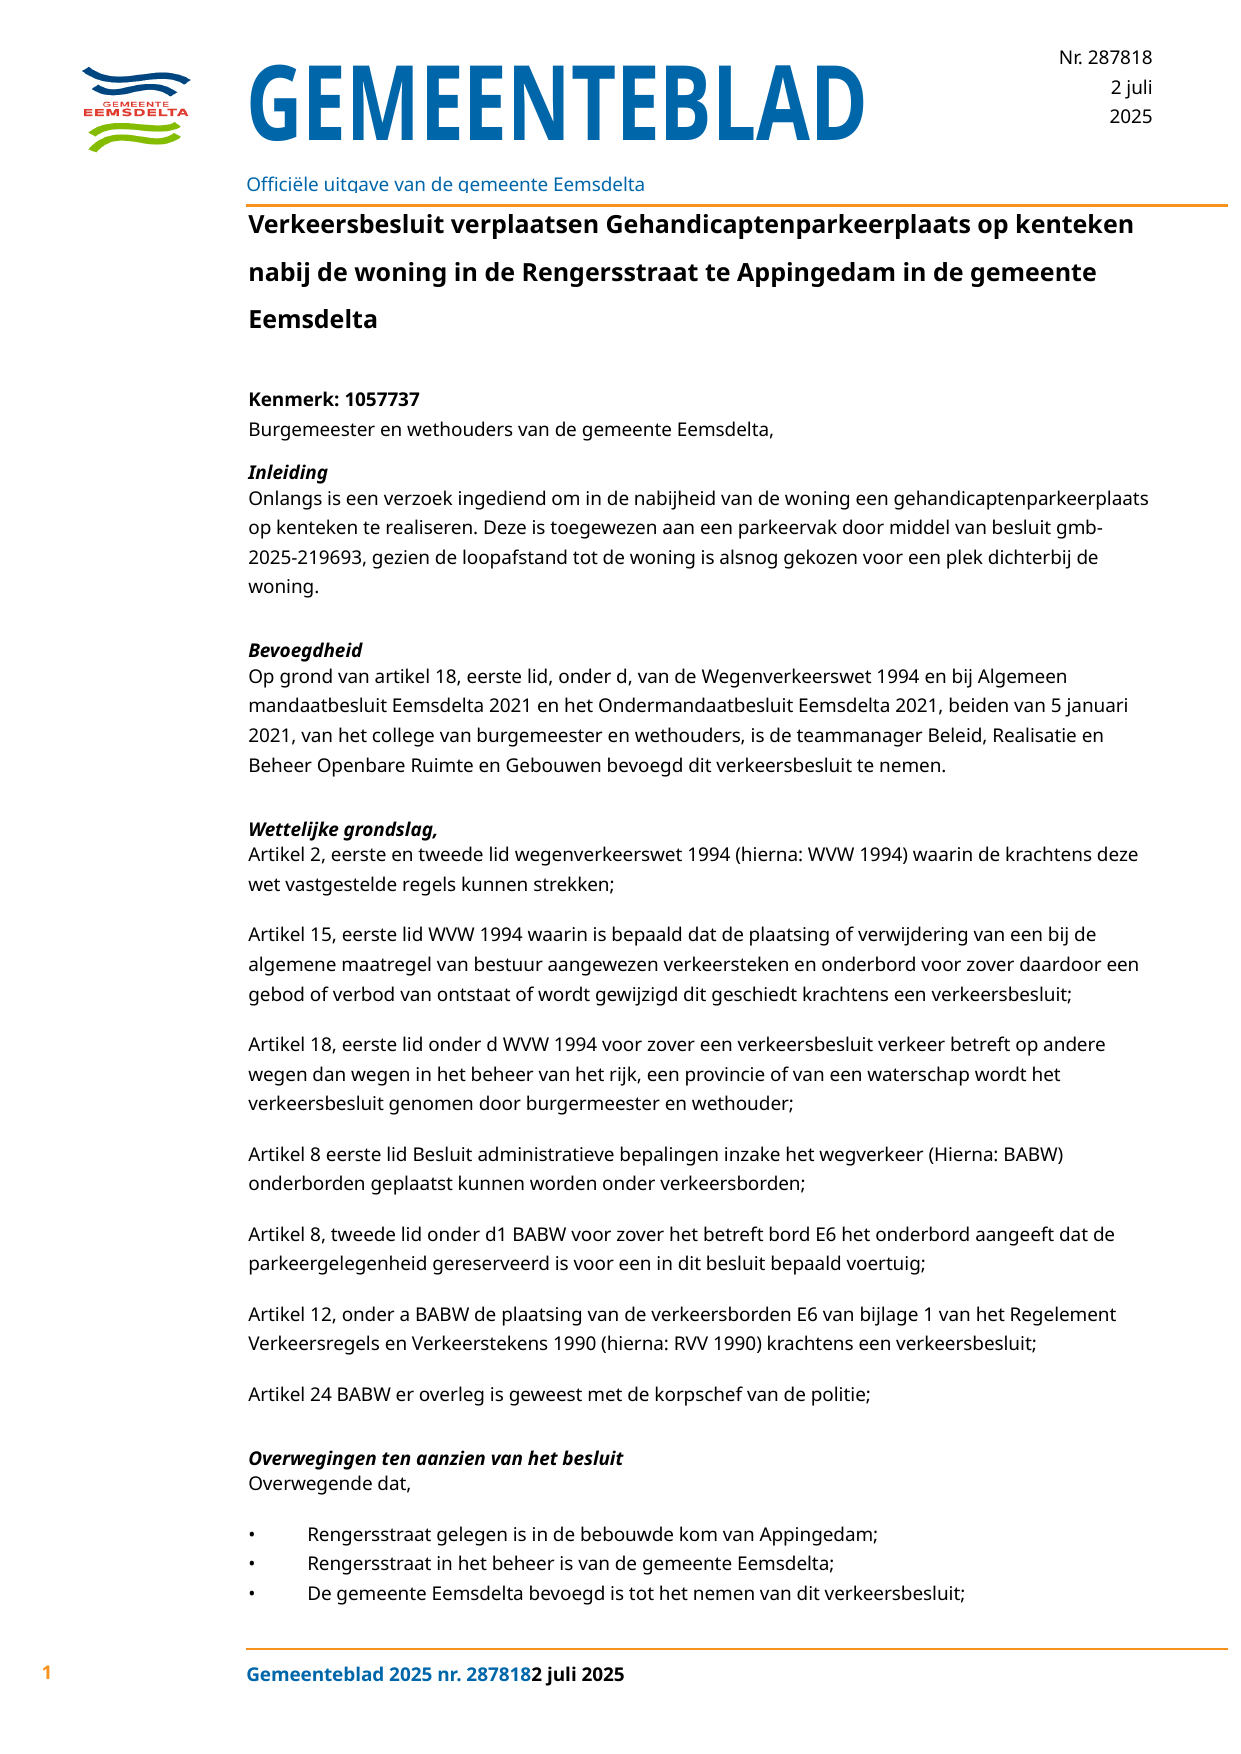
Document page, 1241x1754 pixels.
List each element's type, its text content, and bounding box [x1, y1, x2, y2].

text Artikel 15, eerste lid WVW 1994 waarin is bepaald dat de plaatsing of verwijdering van een bij de algemene maatregel van bestuur aangewezen verkeersteken en onderbord voor zover daardoor een gebod of verbod van ontstaat of wordt gewijzigd dit geschiedt krachtens een verkeersbesluit; [248, 922, 1152, 1006]
text Overwegingen ten aanzien van het besluit [248, 1445, 1152, 1470]
text Op grond van artikel 18, eerste lid, onder d, van de Wegenverkeerswet 1994 en bij Algemeen mandaatbesluit Eemsdelta 2021 en het Ondermandaatbesluit Eemsdelta 2021, beiden van 5 januari 2021, van het college van burgemeester en wethouders, is de teammanager Beleid, Realisatie en Beheer Openbare Ruimte en Gebouwen bevoegd dit verkeersbesluit te nemen. [248, 663, 1152, 778]
text Artikel 24 BABW er overleg is geweest met de korpschef van de politie; [248, 1381, 1152, 1406]
text Artikel 8 eerste lid Besluit administratieve bepalingen inzake het wegverkeer (Hierna: BABW) onderborden geplaatst kunnen worden onder verkeersborden; [248, 1141, 1152, 1196]
text Bevoegdheid [248, 637, 1152, 663]
text Overwegende dat, [248, 1470, 1152, 1496]
text Artikel 2, eerste en tweede lid wegenverkeerswet 1994 (hierna: WVW 1994) waarin de krachtens deze wet vastgestelde regels kunnen strekken; [248, 842, 1152, 897]
list De gemeente Eemsdelta bevoegd is tot het nemen van dit verkeersbesluit; [248, 1580, 1152, 1606]
text Onlangs is een verzoek ingediend om in de nabijheid van de woning een gehandicaptenparkeerplaats op kenteken te realiseren. Deze is toegewezen aan een parkeervak door middel van besluit gmb-2025-219693, gezien de loopafstand tot de woning is alsnog gekozen voor een plek dichterbij de woning. [248, 485, 1152, 599]
list Rengersstraat gelegen is in de bebouwde kom van Appingedam; [248, 1521, 1152, 1547]
text Kenmerk: 1057737 [248, 386, 1152, 412]
text Verkeersbesluit verplaatsen Gehandicaptenparkeerplaats op kenteken nabij de woning in de Rengersstraat te Appingedam in de gemeente Eemsdelta [248, 207, 1152, 336]
list Rengersstraat in het beheer is van de gemeente Eemsdelta; [248, 1550, 1152, 1576]
text Burgemeester en wethouders van de gemeente Eemsdelta, [248, 416, 1152, 442]
text Inleiding [248, 459, 1152, 485]
text Wettelijke grondslag, [248, 816, 1152, 842]
text Artikel 8, tweede lid onder d1 BABW voor zover het betreft bord E6 het onderbord aangeeft dat de parkeergelegenheid gereserveerd is voor een in dit besluit bepaald voertuig; [248, 1221, 1152, 1276]
picture [41, 47, 231, 172]
text Artikel 18, eerste lid onder d WVW 1994 voor zover een verkeersbesluit verkeer betreft op andere wegen dan wegen in het beheer van het rijk, een provincie of van een waterschap wordt het verkeersbesluit genomen door burgermeester en wethouder; [248, 1031, 1152, 1116]
text Artikel 12, onder a BABW de plaatsing van de verkeersborden E6 van bijlage 1 van het Regelement Verkeersregels en Verkeerstekens 1990 (hierna: RVV 1990) krachtens een verkeersbesluit; [248, 1301, 1152, 1356]
